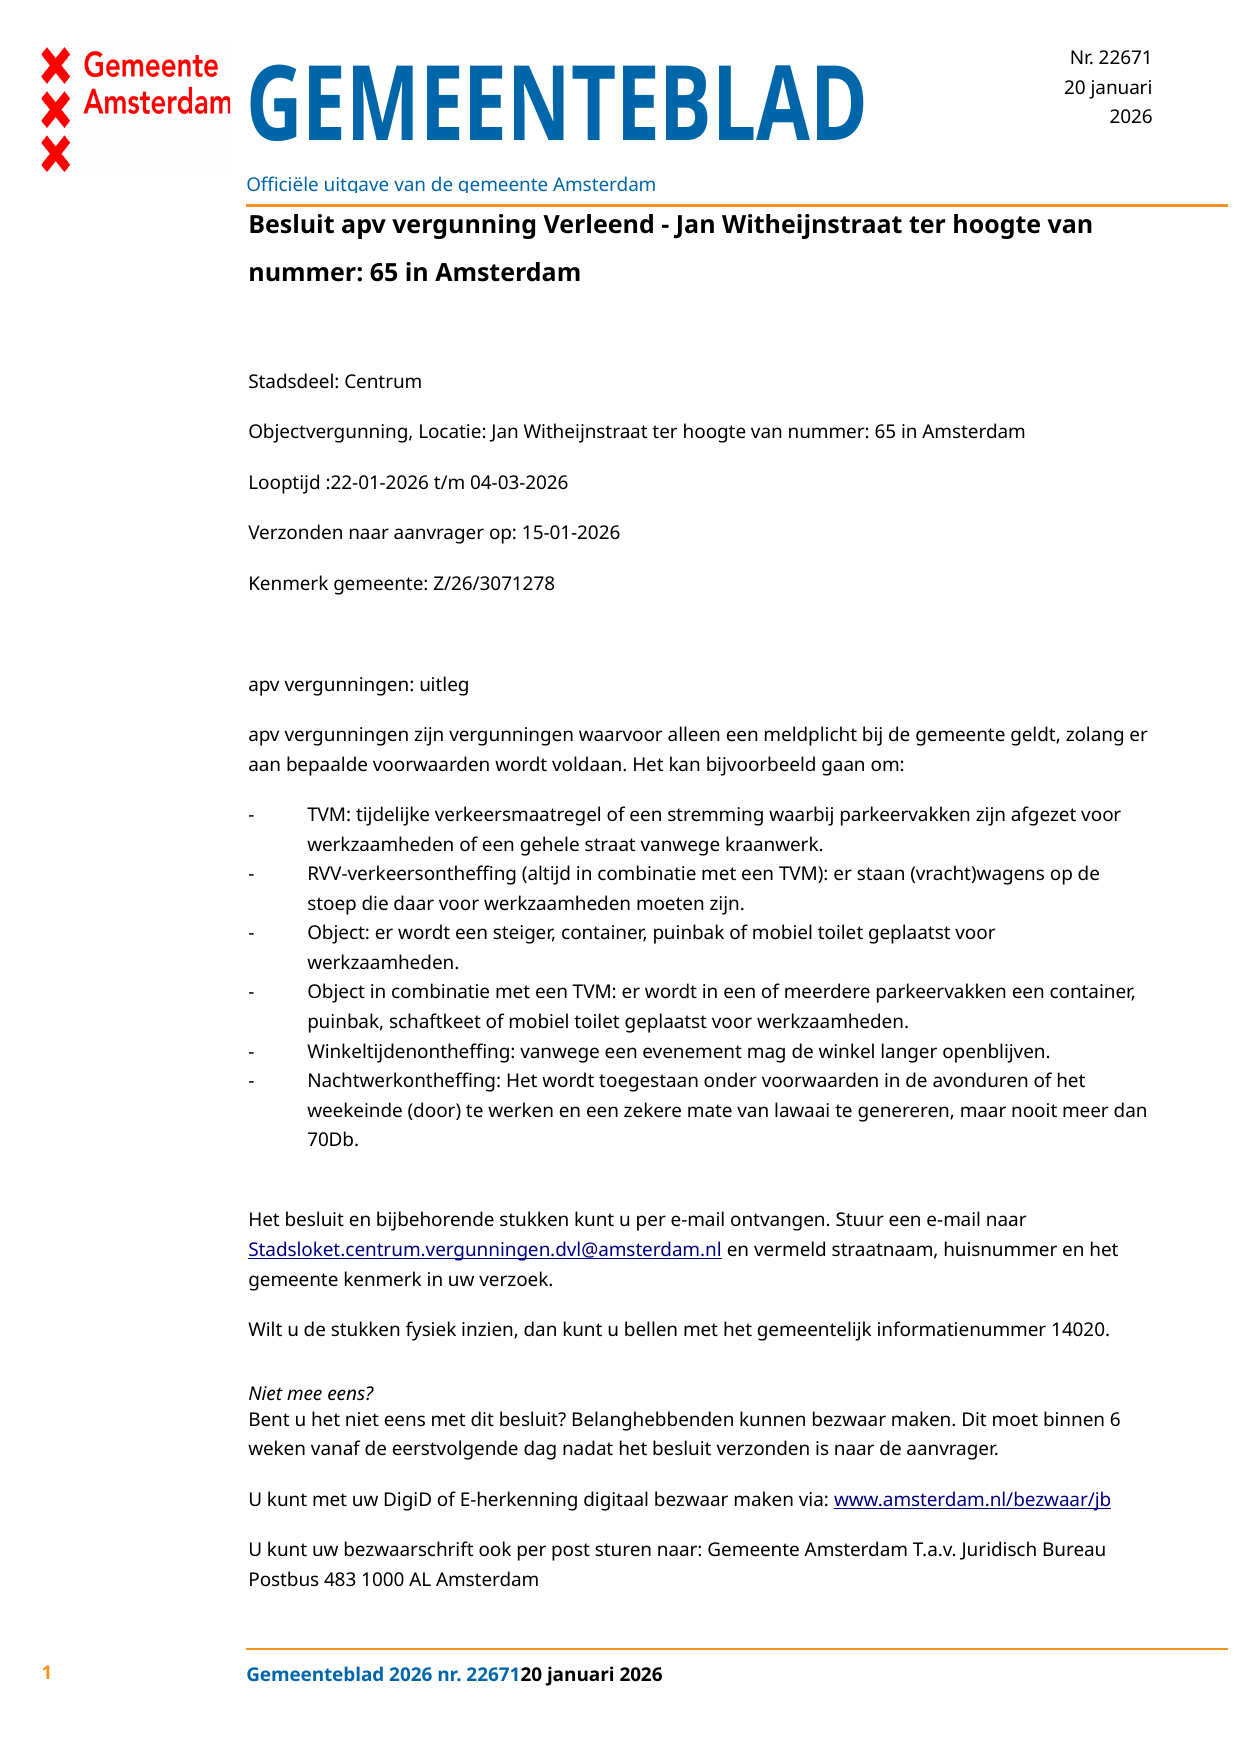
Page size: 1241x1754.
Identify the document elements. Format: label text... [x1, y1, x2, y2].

text Besluit apv vergunning Verleend - Jan Witheijnstraat ter hoogte van nummer: 65 in Amsterdam [248, 207, 1152, 288]
text apv vergunningen zijn vergunningen waarvoor alleen een meldplicht bij de gemeente geldt, zolang er aan bepaalde voorwaarden wordt voldaan. Het kan bijvoorbeeld gaan om: [248, 721, 1152, 777]
list Object in combinatie met een TVM: er wordt in een of meerdere parkeervakken een container, puinbak, schaftkeet of mobiel toilet geplaatst voor werkzaamheden. [248, 979, 1152, 1034]
text Het besluit en bijbehorende stukken kunt u per e-mail ontvangen. Stuur een e-mail naar Stadsloket.centrum.vergunningen.dvl@amsterdam.nl en vermeld straatnaam, huisnummer en het gemeente kenmerk in uw verzoek. [248, 1207, 1152, 1292]
list Nachtwerkontheffing: Het wordt toegestaan onder voorwaarden in de avonduren of het weekeinde (door) te werken en een zekere mate van lawaai te genereren, maar nooit meer dan 70Db. [248, 1067, 1152, 1152]
list RVV-verkeersontheffing (altijd in combinatie met een TVM): er staan (vracht)wagens op de stoep die daar voor werkzaamheden moeten zijn. [248, 860, 1152, 916]
list TVM: tijdelijke verkeersmaatregel of een stremming waarbij parkeervakken zijn afgezet voor werkzaamheden of een gehele straat vanwege kraanwerk. [248, 801, 1152, 857]
text Wilt u de stukken fysiek inzien, dan kunt u bellen met het gemeentelijk informatienummer 14020. [248, 1316, 1152, 1342]
list Object: er wordt een steiger, container, puinbak of mobiel toilet geplaatst voor werkzaamheden. [248, 919, 1152, 975]
list Winkeltijdenontheffing: vanwege een evenement mag de winkel langer openblijven. [248, 1038, 1152, 1064]
text Looptijd :22-01-2026 t/m 04-03-2026 [248, 469, 1152, 495]
text apv vergunningen: uitleg [248, 671, 1152, 697]
text Niet mee eens? [248, 1380, 1152, 1406]
text Objectvergunning, Locatie: Jan Witheijnstraat ter hoogte van nummer: 65 in Amsterdam [248, 419, 1152, 444]
text Kenmerk gemeente: Z/26/3071278 [248, 570, 1152, 596]
text Stadsdeel: Centrum [248, 368, 1152, 394]
text Verzonden naar aanvrager op: 15-01-2026 [248, 519, 1152, 545]
text Bent u het niet eens met dit besluit? Belanghebbenden kunnen bezwaar maken. Dit moet binnen 6 weken vanaf de eerstvolgende dag nadat het besluit verzonden is naar de aanvrager. [248, 1406, 1152, 1461]
picture [41, 47, 231, 172]
text U kunt uw bezwaarschrift ook per post sturen naar: Gemeente Amsterdam T.a.v. Juridisch Bureau Postbus 483 1000 AL Amsterdam [248, 1536, 1152, 1592]
text U kunt met uw DigiD of E-herkenning digitaal bezwaar maken via: www.amsterdam.nl/bezwaar/jb [248, 1486, 1152, 1512]
